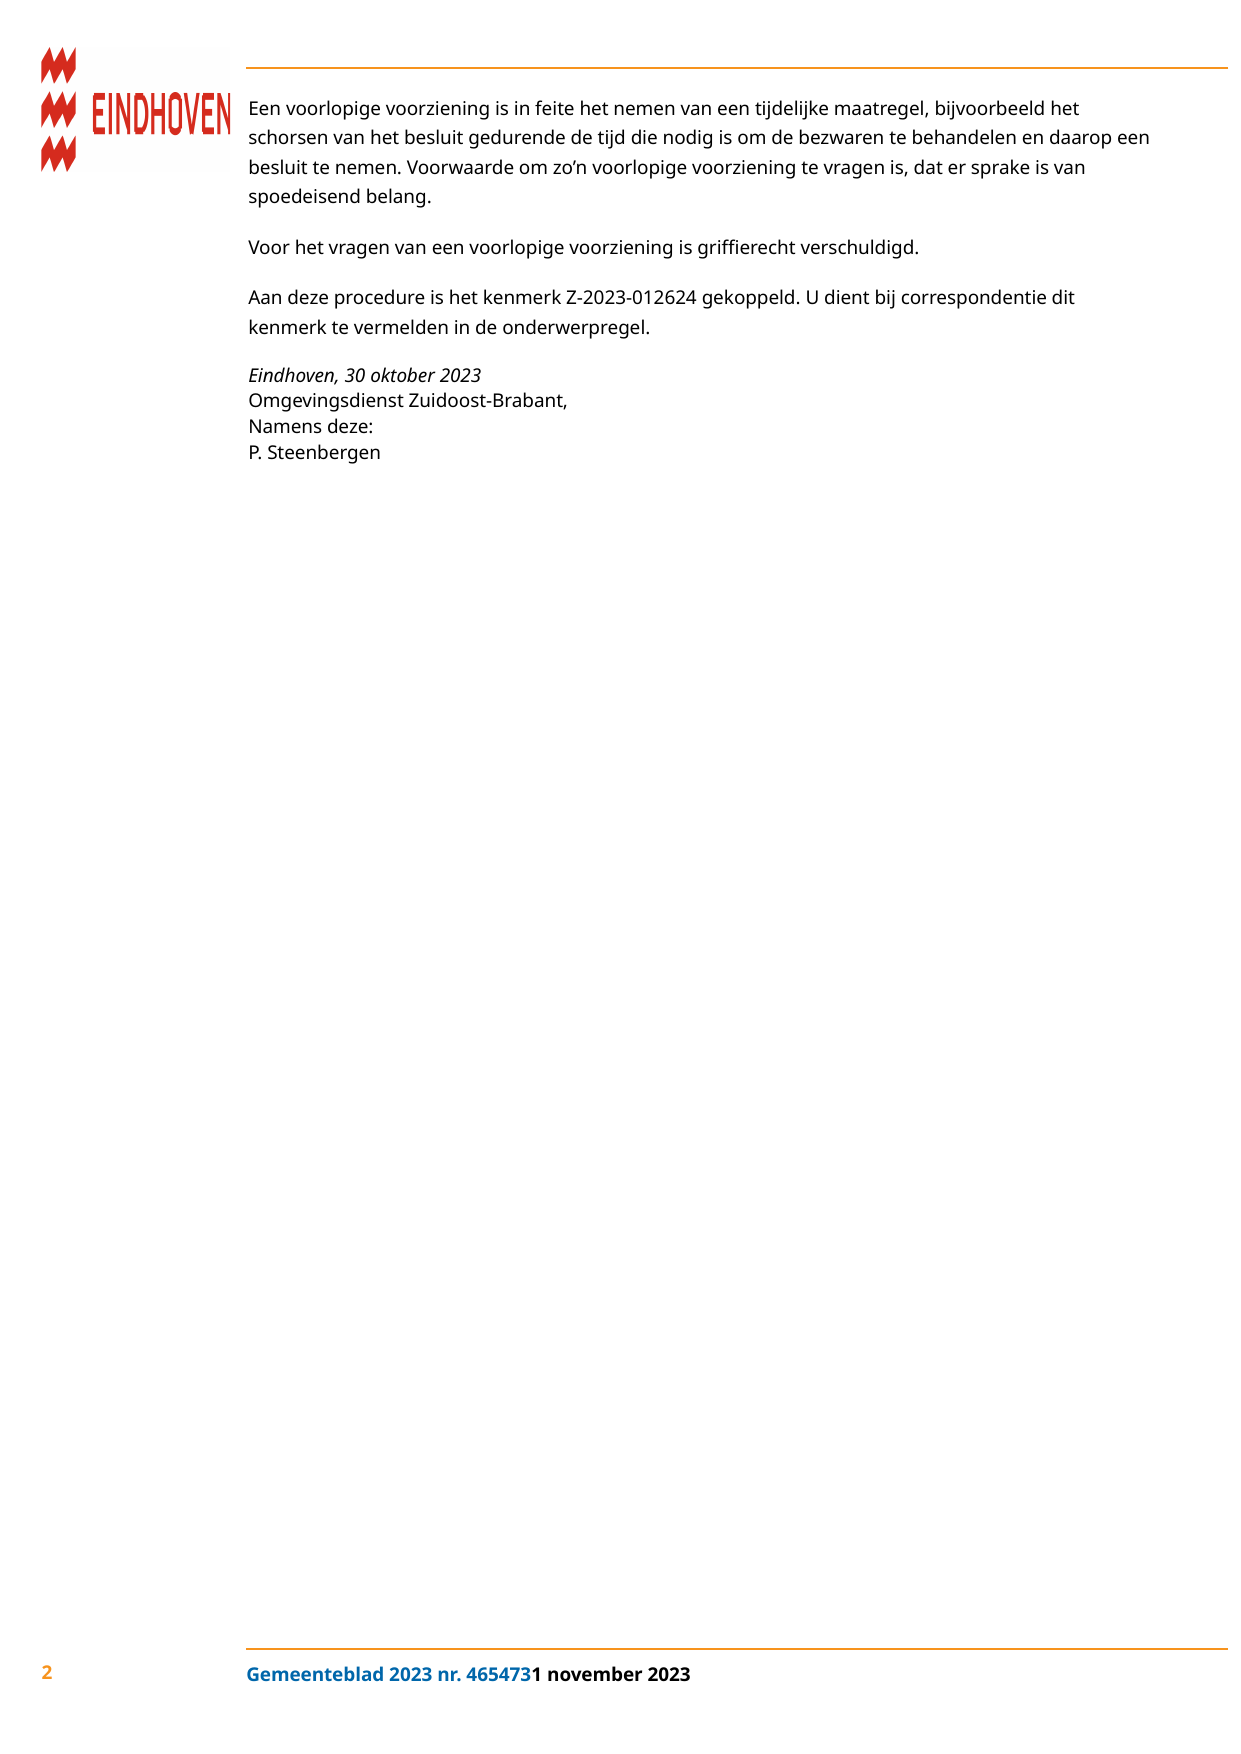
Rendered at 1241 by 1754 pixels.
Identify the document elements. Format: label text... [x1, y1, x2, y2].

text Aan deze procedure is het kenmerk Z-2023-012624 gekoppeld. U dient bij correspondentie dit kenmerk te vermelden in de onderwerpregel. [248, 284, 1152, 340]
text Omgevingsdienst Zuidoost-Brabant, [248, 387, 1152, 413]
text Een voorlopige voorziening is in feite het nemen van een tijdelijke maatregel, bijvoorbeeld het schorsen van het besluit gedurende de tijd die nodig is om de bezwaren te behandelen en daarop een besluit te nemen. Voorwaarde om zo’n voorlopige voorziening te vragen is, dat er sprake is van spoedeisend belang. [248, 95, 1152, 209]
text Namens deze: [248, 413, 1152, 439]
text Voor het vragen van een voorlopige voorziening is griffierecht verschuldigd. [248, 234, 1152, 260]
text Eindhoven, 30 oktober 2023 [248, 362, 1152, 387]
picture [41, 47, 231, 172]
text P. Steenbergen [248, 439, 1152, 465]
